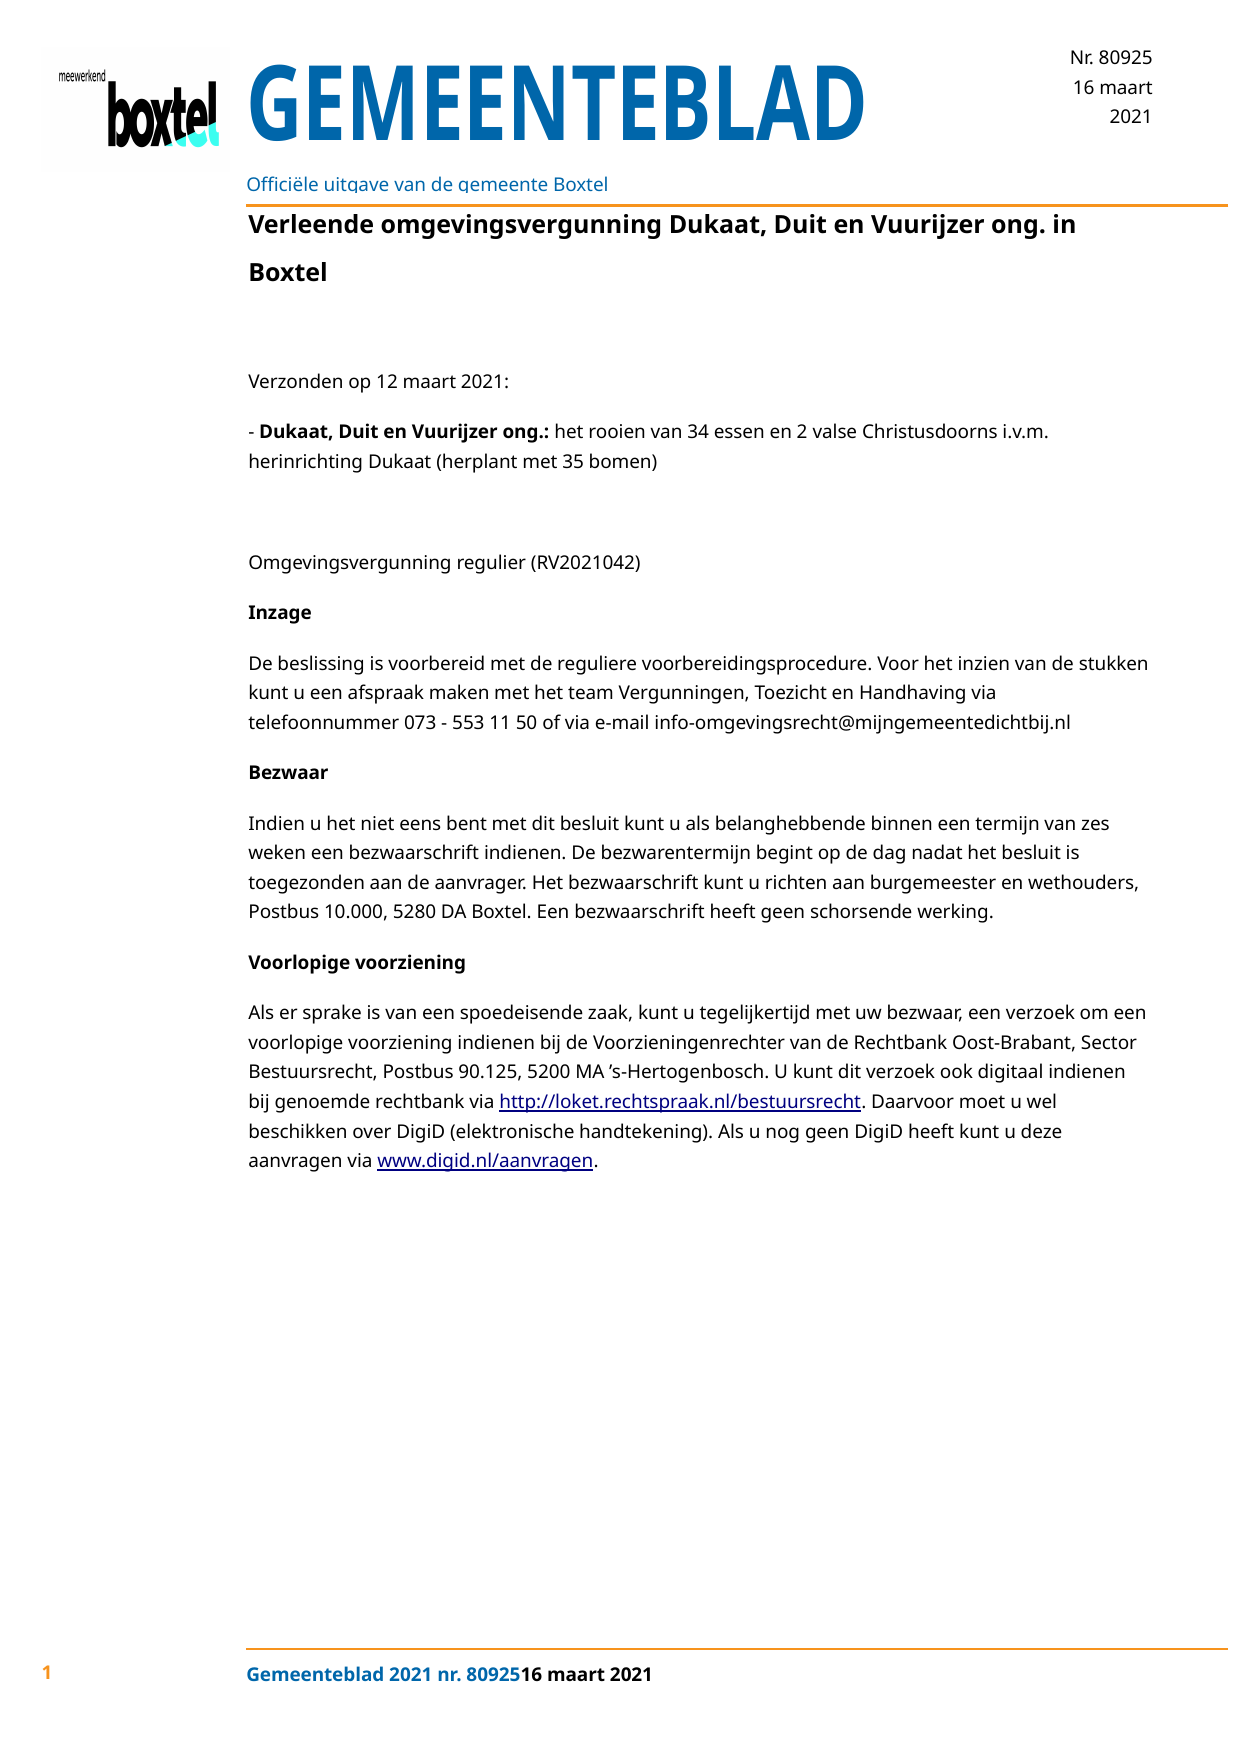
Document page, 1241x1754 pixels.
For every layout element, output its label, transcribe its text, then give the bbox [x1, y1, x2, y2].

text Als er sprake is van een spoedeisende zaak, kunt u tegelijkertijd met uw bezwaar, een verzoek om een voorlopige voorziening indienen bij de Voorzieningenrechter van de Rechtbank Oost-Brabant, Sector Bestuursrecht, Postbus 90.125, 5200 MA ’s-Hertogenbosch. U kunt dit verzoek ook digitaal indienen bij genoemde rechtbank via http://loket.rechtspraak.nl/bestuursrecht. Daarvoor moet u wel beschikken over DigiD (elektronische handtekening). Als u nog geen DigiD heeft kunt u deze aanvragen via www.digid.nl/aanvragen. [248, 999, 1152, 1173]
text Verzonden op 12 maart 2021: [248, 368, 1152, 394]
text Bezwaar [248, 759, 1152, 785]
text Inzage [248, 599, 1152, 625]
text Verleende omgevingsvergunning Dukaat, Duit en Vuurijzer ong. in Boxtel [248, 207, 1152, 288]
text Indien u het niet eens bent met dit besluit kunt u als belanghebbende binnen een termijn van zes weken een bezwaarschrift indienen. De bezwarentermijn begint op de dag nadat het besluit is toegezonden aan de aanvrager. Het bezwaarschrift kunt u richten aan burgemeester en wethouders, Postbus 10.000, 5280 DA Boxtel. Een bezwaarschrift heeft geen schorsende werking. [248, 810, 1152, 924]
text De beslissing is voorbereid met de reguliere voorbereidingsprocedure. Voor het inzien van de stukken kunt u een afspraak maken met het team Vergunningen, Toezicht en Handhaving via telefoonnummer 073 - 553 11 50 of via e-mail info-omgevingsrecht@mijngemeentedichtbij.nl [248, 650, 1152, 735]
text - Dukaat, Duit en Vuurijzer ong.: het rooien van 34 essen en 2 valse Christusdoorns i.v.m. herinrichting Dukaat (herplant met 35 bomen) [248, 419, 1152, 474]
text Omgevingsvergunning regulier (RV2021042) [248, 549, 1152, 575]
picture [41, 47, 231, 172]
text Voorlopige voorziening [248, 949, 1152, 975]
